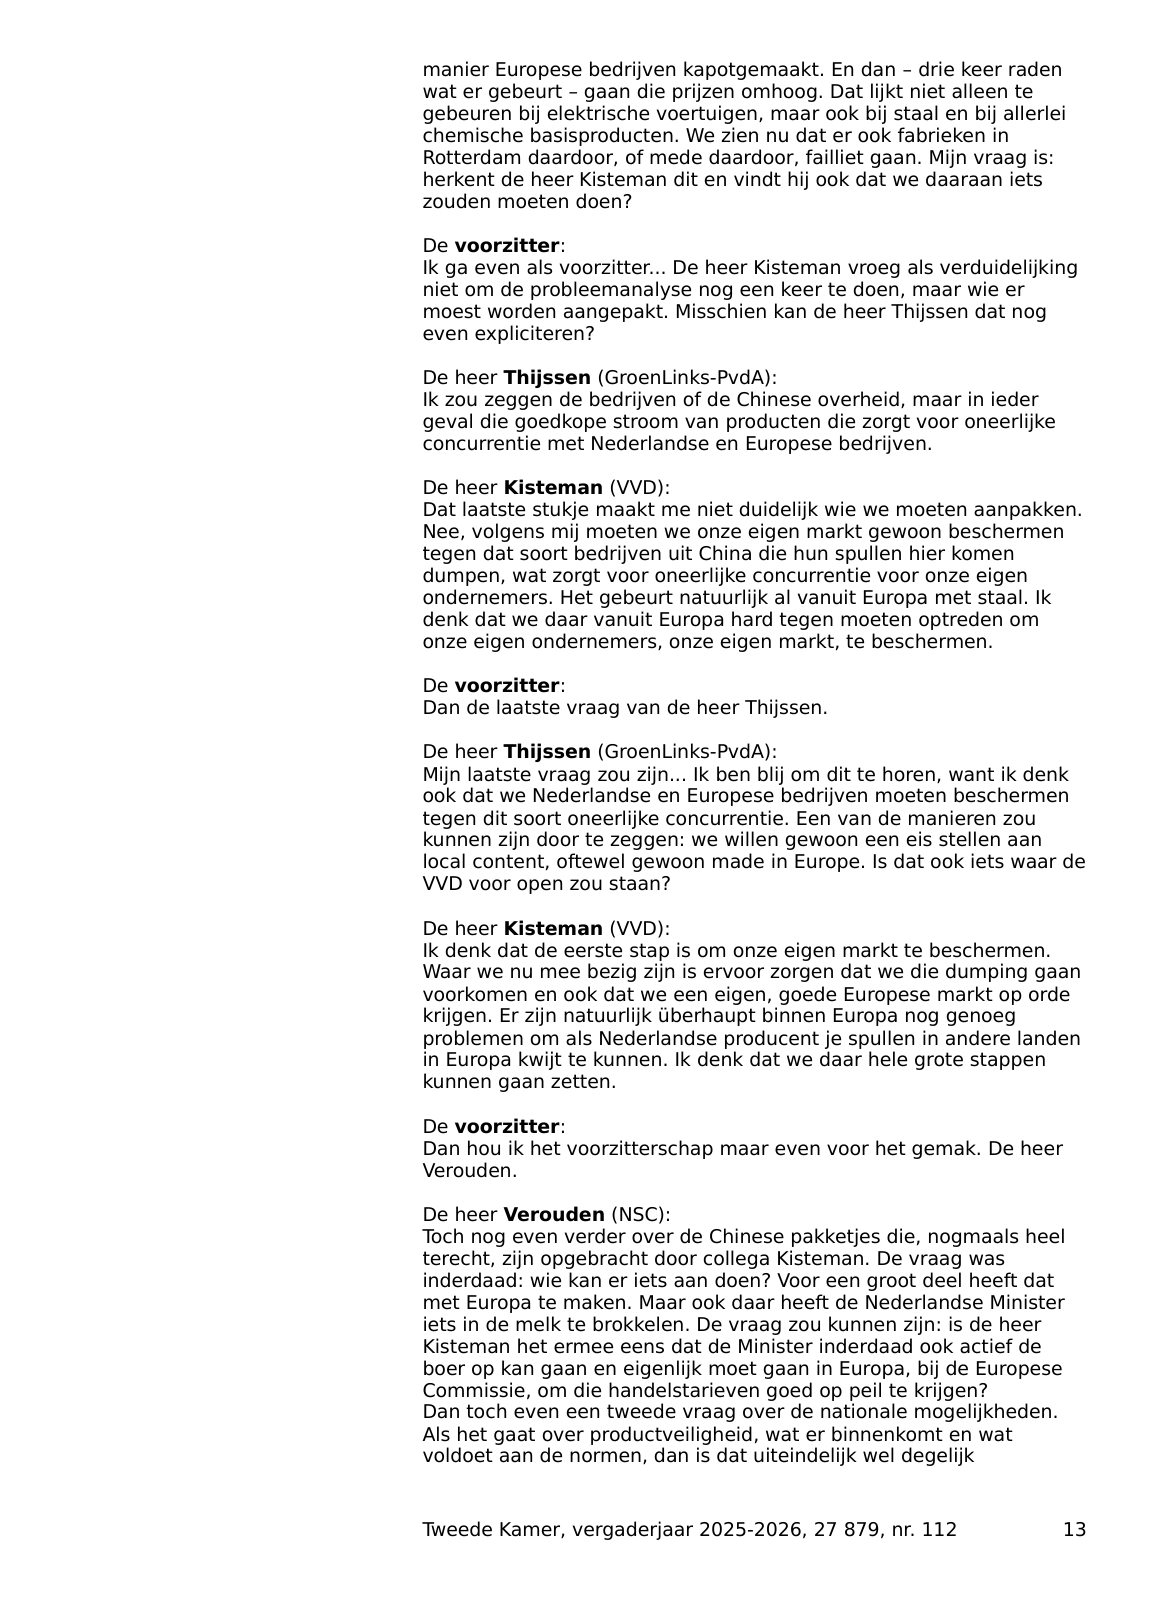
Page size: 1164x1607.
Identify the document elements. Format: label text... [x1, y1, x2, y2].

text De heer Verouden (NSC): [422, 1204, 1087, 1226]
text Dan toch even een tweede vraag over de nationale mogelijkheden. Als het gaat over productveiligheid, wat er binnenkomt en wat voldoet aan de normen, dan is dat uiteindelijk wel degelijk [422, 1401, 1087, 1467]
text De voorzitter: [422, 235, 1087, 257]
text Ik zou zeggen de bedrijven of de Chinese overheid, maar in ieder geval die goedkope stroom van producten die zorgt voor oneerlijke concurrentie met Nederlandse en Europese bedrijven. [422, 389, 1087, 455]
text manier Europese bedrijven kapotgemaakt. En dan – drie keer raden wat er gebeurt – gaan die prijzen omhoog. Dat lijkt niet alleen te gebeuren bij elektrische voertuigen, maar ook bij staal en bij allerlei chemische basisproducten. We zien nu dat er ook fabrieken in Rotterdam daardoor, of mede daardoor, failliet gaan. Mijn vraag is: herkent de heer Kisteman dit en vindt hij ook dat we daaraan iets zouden moeten doen? [422, 59, 1087, 213]
text Mijn laatste vraag zou zijn... Ik ben blij om dit te horen, want ik denk ook dat we Nederlandse en Europese bedrijven moeten beschermen tegen dit soort oneerlijke concurrentie. Een van de manieren zou kunnen zijn door te zeggen: we willen gewoon een eis stellen aan local content, oftewel gewoon made in Europe. Is dat ook iets waar de VVD voor open zou staan? [422, 763, 1087, 895]
text De heer Kisteman (VVD): [422, 477, 1087, 499]
text Ik ga even als voorzitter... De heer Kisteman vroeg als verduidelijking niet om de probleemanalyse nog een keer te doen, maar wie er moest worden aangepakt. Misschien kan de heer Thijssen dat nog even expliciteren? [422, 257, 1087, 345]
text De voorzitter: [422, 675, 1087, 697]
text Ik denk dat de eerste stap is om onze eigen markt te beschermen. Waar we nu mee bezig zijn is ervoor zorgen dat we die dumping gaan voorkomen en ook dat we een eigen, goede Europese markt op orde krijgen. Er zijn natuurlijk überhaupt binnen Europa nog genoeg problemen om als Nederlandse producent je spullen in andere landen in Europa kwijt te kunnen. Ik denk dat we daar hele grote stappen kunnen gaan zetten. [422, 939, 1087, 1093]
text Dan de laatste vraag van de heer Thijssen. [422, 697, 1087, 719]
text De voorzitter: [422, 1116, 1087, 1137]
text Toch nog even verder over de Chinese pakketjes die, nogmaals heel terecht, zijn opgebracht door collega Kisteman. De vraag was inderdaad: wie kan er iets aan doen? Voor een groot deel heeft dat met Europa te maken. Maar ook daar heeft de Nederlandse Minister iets in de melk te brokkelen. De vraag zou kunnen zijn: is de heer Kisteman het ermee eens dat de Minister inderdaad ook actief de boer op kan gaan en eigenlijk moet gaan in Europa, bij de Europese Commissie, om die handelstarieven goed op peil te krijgen? [422, 1226, 1087, 1401]
text De heer Thijssen (GroenLinks-PvdA): [422, 367, 1087, 389]
text De heer Thijssen (GroenLinks-PvdA): [422, 741, 1087, 763]
text De heer Kisteman (VVD): [422, 917, 1087, 939]
text Dat laatste stukje maakt me niet duidelijk wie we moeten aanpakken. Nee, volgens mij moeten we onze eigen markt gewoon beschermen tegen dat soort bedrijven uit China die hun spullen hier komen dumpen, wat zorgt voor oneerlijke concurrentie voor onze eigen ondernemers. Het gebeurt natuurlijk al vanuit Europa met staal. Ik denk dat we daar vanuit Europa hard tegen moeten optreden om onze eigen ondernemers, onze eigen markt, te beschermen. [422, 499, 1087, 653]
text Dan hou ik het voorzitterschap maar even voor het gemak. De heer Verouden. [422, 1137, 1087, 1181]
